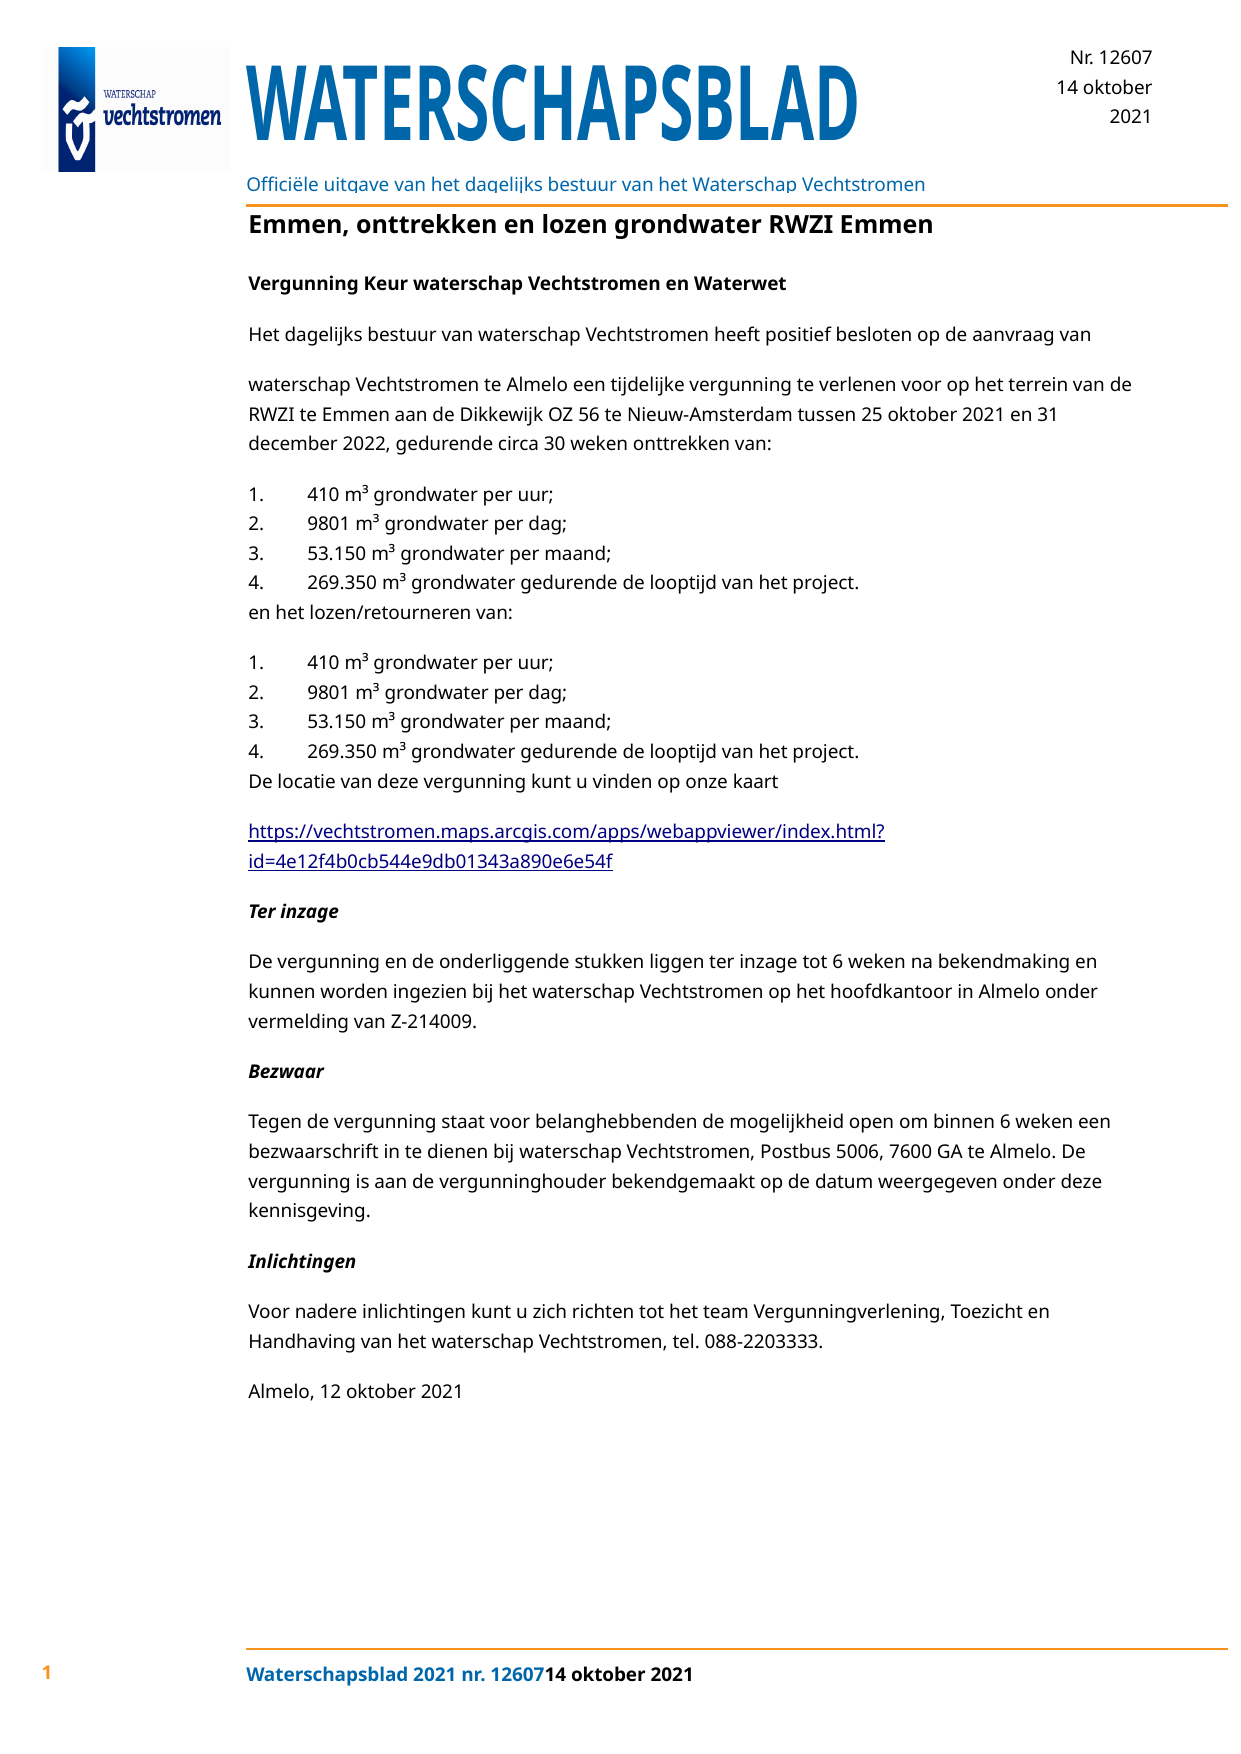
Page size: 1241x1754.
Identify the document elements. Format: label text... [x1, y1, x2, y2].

text Voor nadere inlichtingen kunt u zich richten tot het team Vergunningverlening, Toezicht en Handhaving van het waterschap Vechtstromen, tel. 088-2203333. [248, 1298, 1152, 1353]
list 9801 m³ grondwater per dag; [248, 510, 1152, 536]
text https://vechtstromen.maps.arcgis.com/apps/webappviewer/index.html?id=4e12f4b0cb544e9db01343a890e6e54f [248, 818, 1152, 873]
list 53.150 m³ grondwater per maand; [248, 540, 1152, 566]
list 410 m³ grondwater per uur; [248, 481, 1152, 506]
text Bezwaar [248, 1058, 1152, 1084]
text De locatie van deze vergunning kunt u vinden op onze kaart [248, 768, 1152, 793]
list 9801 m³ grondwater per dag; [248, 679, 1152, 705]
text Inlichtingen [248, 1248, 1152, 1273]
list 269.350 m³ grondwater gedurende de looptijd van het project. [248, 569, 1152, 595]
list 53.150 m³ grondwater per maand; [248, 709, 1152, 734]
text Vergunning Keur waterschap Vechtstromen en Waterwet [248, 270, 1152, 296]
text Het dagelijks bestuur van waterschap Vechtstromen heeft positief besloten op de aanvraag van [248, 321, 1152, 346]
text waterschap Vechtstromen te Almelo een tijdelijke vergunning te verlenen voor op het terrein van de RWZI te Emmen aan de Dikkewijk OZ 56 te Nieuw-Amsterdam tussen 25 oktober 2021 en 31 december 2022, gedurende circa 30 weken onttrekken van: [248, 371, 1152, 456]
text De vergunning en de onderliggende stukken liggen ter inzage tot 6 weken na bekendmaking en kunnen worden ingezien bij het waterschap Vechtstromen op het hoofdkantoor in Almelo onder vermelding van Z-214009. [248, 949, 1152, 1033]
list 269.350 m³ grondwater gedurende de looptijd van het project. [248, 738, 1152, 764]
text Emmen, onttrekken en lozen grondwater RWZI Emmen [248, 207, 1152, 241]
picture [41, 47, 231, 172]
text Almelo, 12 oktober 2021 [248, 1378, 1152, 1404]
list 410 m³ grondwater per uur; [248, 649, 1152, 675]
text Tegen de vergunning staat voor belanghebbenden de mogelijkheid open om binnen 6 weken een bezwaarschrift in te dienen bij waterschap Vechtstromen, Postbus 5006, 7600 GA te Almelo. De vergunning is aan de vergunninghouder bekendgemaakt op de datum weergegeven onder deze kennisgeving. [248, 1109, 1152, 1223]
text Ter inzage [248, 898, 1152, 924]
text en het lozen/retourneren van: [248, 599, 1152, 625]
